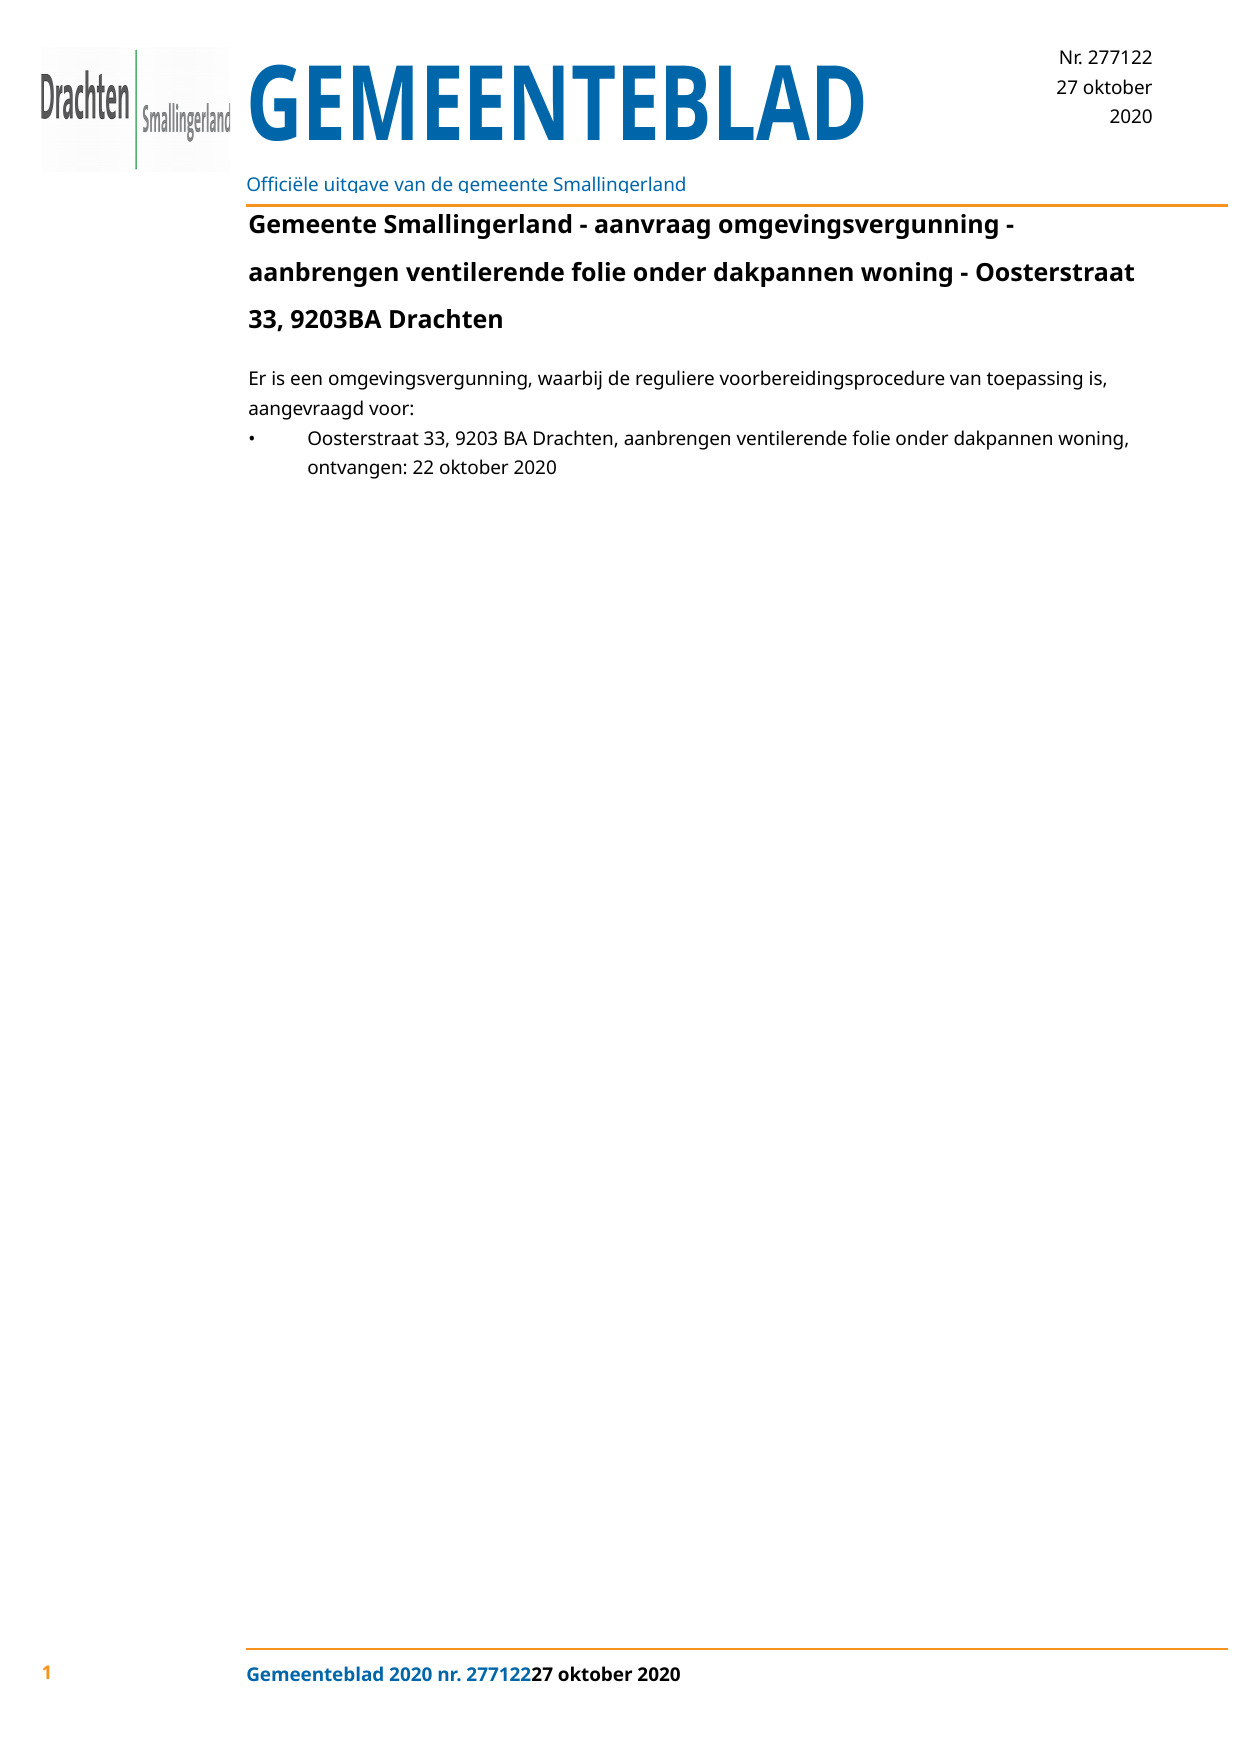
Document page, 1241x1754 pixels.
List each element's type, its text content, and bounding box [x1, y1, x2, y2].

picture [41, 47, 231, 172]
list Oosterstraat 33, 9203 BA Drachten, aanbrengen ventilerende folie onder dakpannen woning, ontvangen: 22 oktober 2020 [248, 425, 1152, 480]
text Er is een omgevingsvergunning, waarbij de reguliere voorbereidingsprocedure van toepassing is, aangevraagd voor: [248, 366, 1152, 421]
text Gemeente Smallingerland - aanvraag omgevingsvergunning - aanbrengen ventilerende folie onder dakpannen woning - Oosterstraat 33, 9203BA Drachten [248, 207, 1152, 336]
